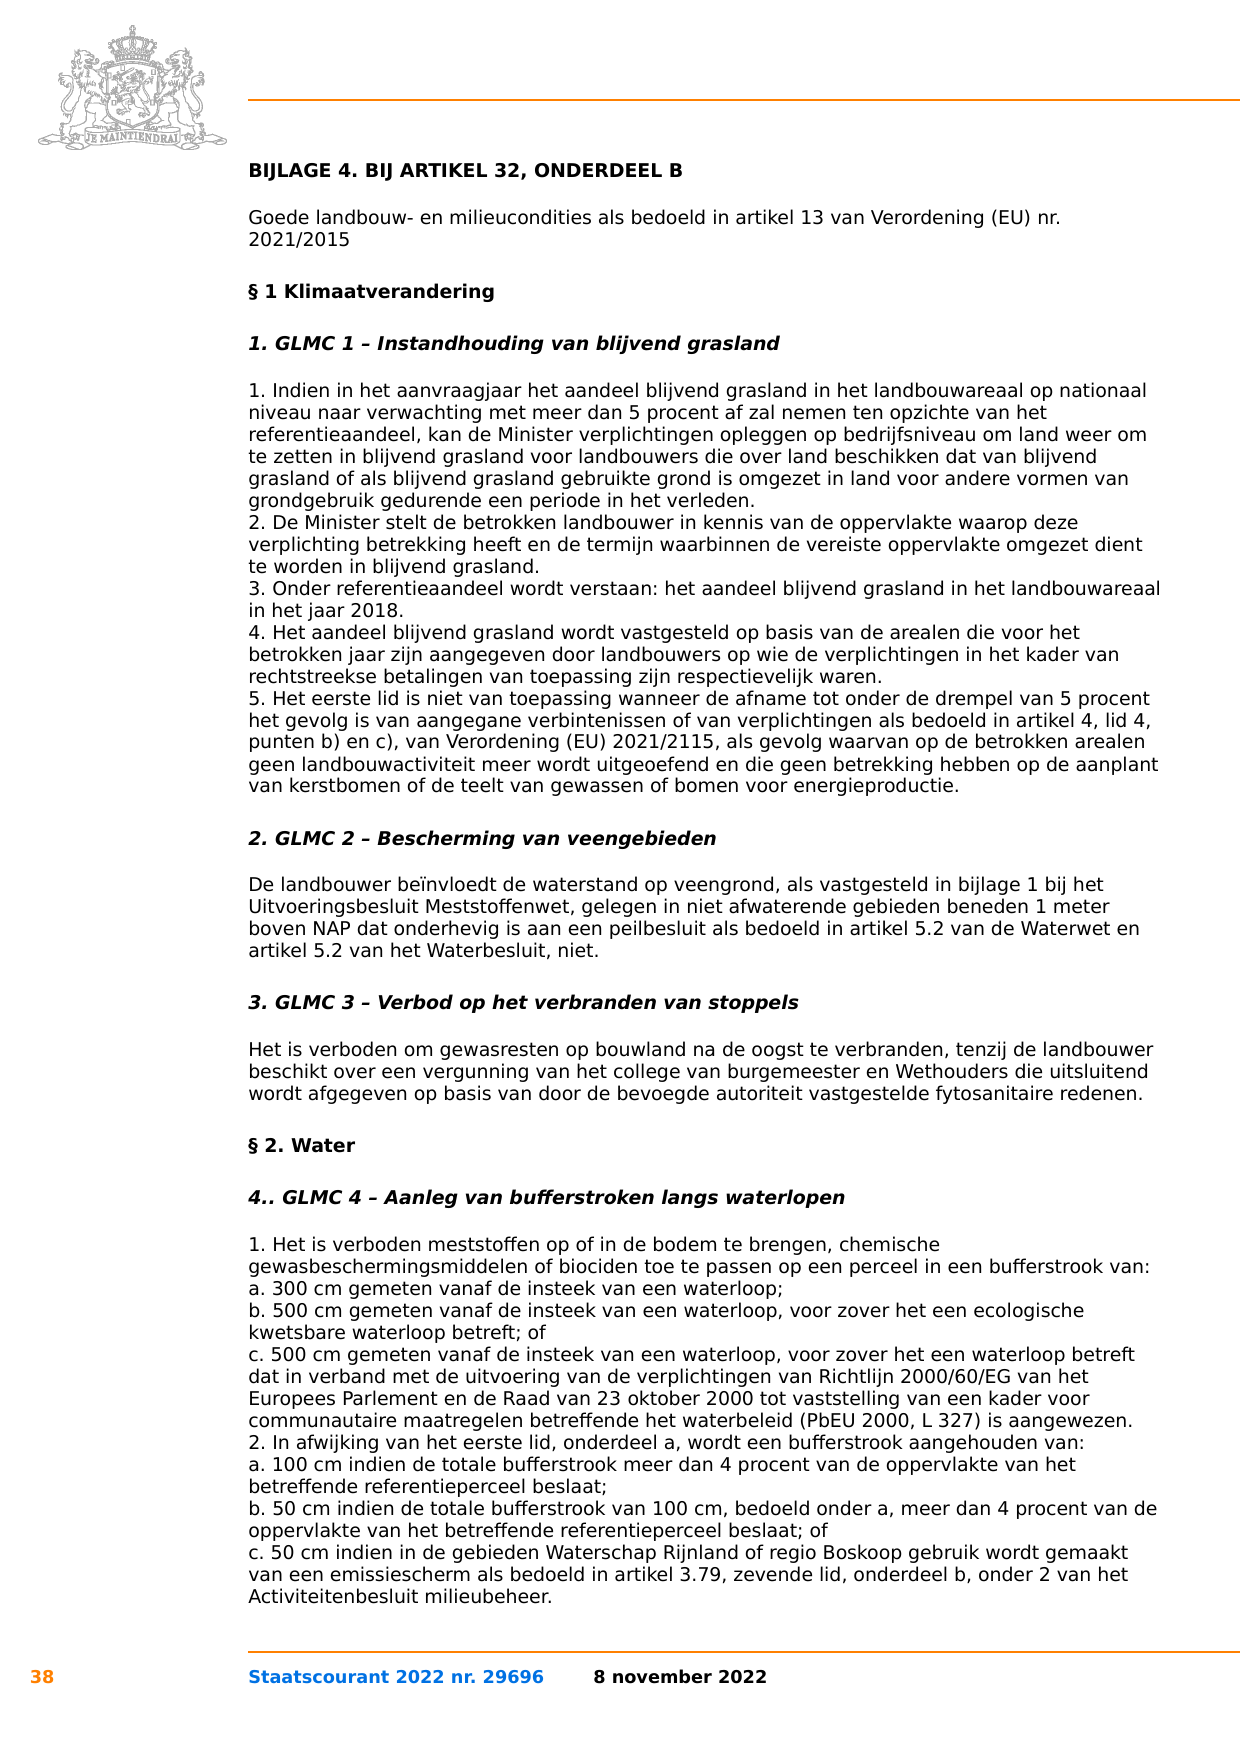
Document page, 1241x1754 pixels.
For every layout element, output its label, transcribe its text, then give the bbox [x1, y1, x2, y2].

text 1. Het is verboden meststoffen op of in de bodem te brengen, chemische gewasbeschermingsmiddelen of biociden toe te passen op een perceel in een bufferstrook van: [248, 1234, 1163, 1278]
subtitle 4.. GLMC 4 – Aanleg van bufferstroken langs waterlopen [248, 1187, 1163, 1209]
subtitle § 1 Klimaatverandering [248, 281, 1163, 303]
text De landbouwer beïnvloedt de waterstand op veengrond, als vastgesteld in bijlage 1 bij het Uitvoeringsbesluit Meststoffenwet, gelegen in niet afwaterende gebieden beneden 1 meter boven NAP dat onderhevig is aan een peilbesluit als bedoeld in artikel 5.2 van de Waterwet en artikel 5.2 van het Waterbesluit, niet. [248, 874, 1163, 962]
subtitle 3. GLMC 3 – Verbod op het verbranden van stoppels [248, 992, 1163, 1014]
text b. 50 cm indien de totale bufferstrook van 100 cm, bedoeld onder a, meer dan 4 procent van de oppervlakte van het betreffende referentieperceel beslaat; of [248, 1498, 1163, 1542]
text c. 500 cm gemeten vanaf de insteek van een waterloop, voor zover het een waterloop betreft dat in verband met de uitvoering van de verplichtingen van Richtlijn 2000/60/EG van het Europees Parlement en de Raad van 23 oktober 2000 tot vaststelling van een kader voor communautaire maatregelen betreffende het waterbeleid (PbEU 2000, L 327) is aangewezen. [248, 1344, 1163, 1432]
subtitle 2. GLMC 2 – Bescherming van veengebieden [248, 827, 1163, 849]
text 3. Onder referentieaandeel wordt verstaan: het aandeel blijvend grasland in het landbouwareaal in het jaar 2018. [248, 578, 1163, 622]
text b. 500 cm gemeten vanaf de insteek van een waterloop, voor zover het een ecologische kwetsbare waterloop betreft; of [248, 1300, 1163, 1344]
text a. 300 cm gemeten vanaf de insteek van een waterloop; [248, 1278, 1163, 1300]
subtitle BIJLAGE 4. BIJ ARTIKEL 32, ONDERDEEL B [248, 160, 1163, 182]
text a. 100 cm indien de totale bufferstrook meer dan 4 procent van de oppervlakte van het betreffende referentieperceel beslaat; [248, 1454, 1163, 1498]
text 5. Het eerste lid is niet van toepassing wanneer de afname tot onder de drempel van 5 procent het gevolg is van aangegane verbintenissen of van verplichtingen als bedoeld in artikel 4, lid 4, punten b) en c), van Verordening (EU) 2021/2115, als gevolg waarvan op de betrokken arealen geen landbouwactiviteit meer wordt uitgeoefend en die geen betrekking hebben op de aanplant van kerstbomen of de teelt van gewassen of bomen voor energieproductie. [248, 687, 1163, 797]
text 2. In afwijking van het eerste lid, onderdeel a, wordt een bufferstrook aangehouden van: [248, 1432, 1163, 1454]
picture [38, 25, 227, 150]
text Goede landbouw- en milieucondities als bedoeld in artikel 13 van Verordening (EU) nr. 2021/2015 [248, 207, 1163, 251]
text 2. De Minister stelt de betrokken landbouwer in kennis van de oppervlakte waarop deze verplichting betrekking heeft en de termijn waarbinnen de vereiste oppervlakte omgezet dient te worden in blijvend grasland. [248, 512, 1163, 578]
text 1. Indien in het aanvraagjaar het aandeel blijvend grasland in het landbouwareaal op nationaal niveau naar verwachting met meer dan 5 procent af zal nemen ten opzichte van het referentieaandeel, kan de Minister verplichtingen opleggen op bedrijfsniveau om land weer om te zetten in blijvend grasland voor landbouwers die over land beschikken dat van blijvend grasland of als blijvend grasland gebruikte grond is omgezet in land voor andere vormen van grondgebruik gedurende een periode in het verleden. [248, 380, 1163, 512]
text 4. Het aandeel blijvend grasland wordt vastgesteld op basis van de arealen die voor het betrokken jaar zijn aangegeven door landbouwers op wie de verplichtingen in het kader van rechtstreekse betalingen van toepassing zijn respectievelijk waren. [248, 622, 1163, 687]
text Het is verboden om gewasresten op bouwland na de oogst te verbranden, tenzij de landbouwer beschikt over een vergunning van het college van burgemeester en Wethouders die uitsluitend wordt afgegeven op basis van door de bevoegde autoriteit vastgestelde fytosanitaire redenen. [248, 1039, 1163, 1105]
subtitle § 2. Water [248, 1135, 1163, 1157]
subtitle 1. GLMC 1 – Instandhouding van blijvend grasland [248, 333, 1163, 355]
text c. 50 cm indien in de gebieden Waterschap Rijnland of regio Boskoop gebruik wordt gemaakt van een emissiescherm als bedoeld in artikel 3.79, zevende lid, onderdeel b, onder 2 van het Activiteitenbesluit milieubeheer. [248, 1542, 1163, 1608]
